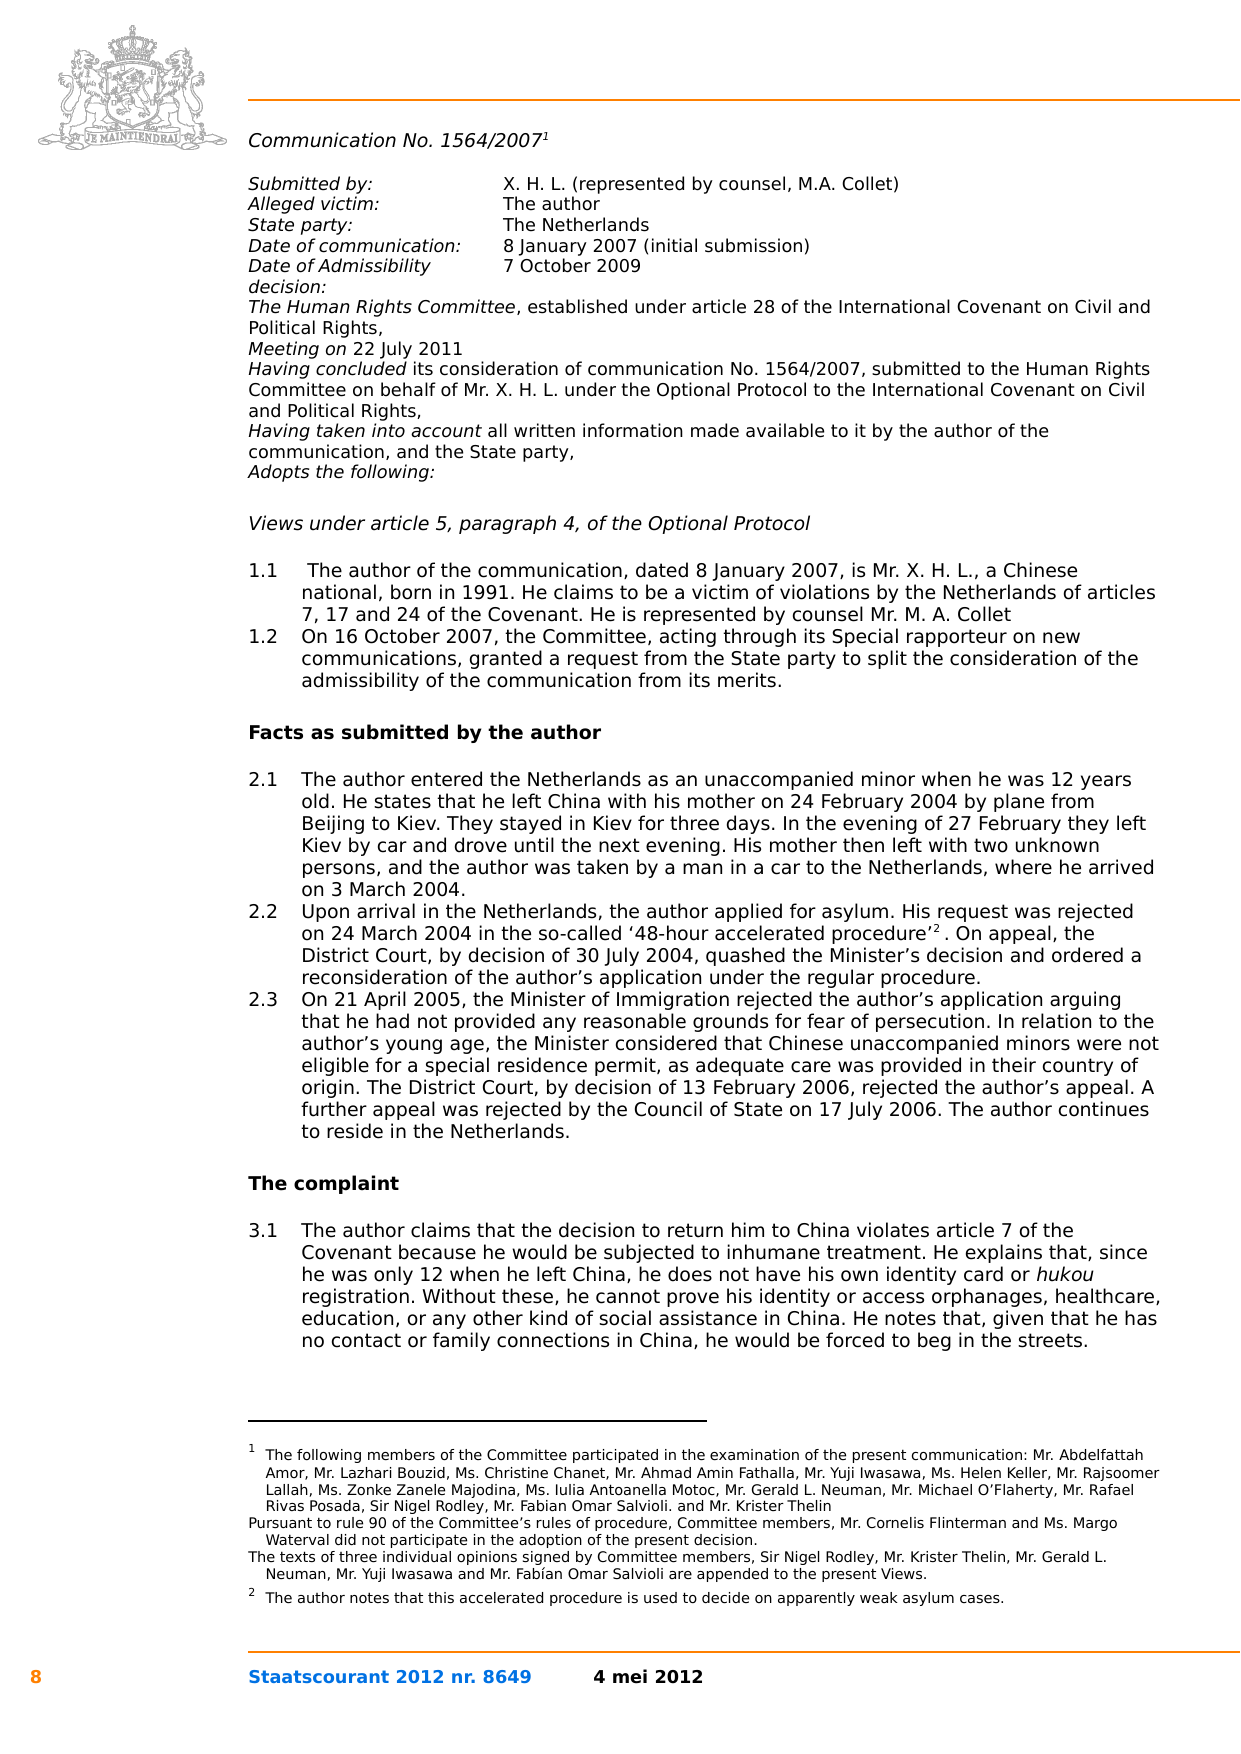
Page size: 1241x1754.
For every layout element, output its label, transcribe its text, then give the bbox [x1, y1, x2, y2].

table_cell Having concluded its consideration of communication No. 1564/2007, submitted to the Human Rights Committee on behalf of Mr. X. H. L. under the Optional Protocol to the International Covenant on Civil and Political Rights, [248, 359, 1163, 421]
text 1.2 On 16 October 2007, the Committee, acting through its Special rapporteur on new communications, granted a request from the State party to split the consideration of the admissibility of the communication from its merits. [248, 626, 1163, 692]
table_cell State party: [248, 215, 497, 236]
text The following members of the Committee participated in the examination of the present communication: Mr. Abdelfattah Amor, Mr. Lazhari Bouzid, Ms. Christine Chanet, Mr. Ahmad Amin Fathalla, Mr. Yuji Iwasawa, Ms. Helen Keller, Mr. Rajsoomer Lallah, Ms. Zonke Zanele Majodina, Ms. Iulia Antoanella Motoc, Mr. Gerald L. Neuman, Mr. Michael O’Flaherty, Mr. Rafael Rivas Posada, Sir Nigel Rodley, Mr. Fabian Omar Salvioli. and Mr. Krister Thelin [248, 1443, 1163, 1515]
table_cell 7 October 2009 [497, 256, 1163, 297]
table_header X. H. L. (represented by counsel, M.A. Collet) [497, 174, 1163, 194]
text The texts of three individual opinions signed by Committee members, Sir Nigel Rodley, Mr. Krister Thelin, Mr. Gerald L. Neuman, Mr. Yuji Iwasawa and Mr. Fabían Omar Salvioli are appended to the present Views. [248, 1549, 1163, 1583]
text The author notes that this accelerated procedure is used to decide on apparently weak asylum cases. [248, 1586, 1163, 1608]
table_cell The Netherlands [497, 215, 1163, 236]
table_cell Date of Admissibility decision: [248, 256, 497, 297]
table_cell Having taken into account all written information made available to it by the author of the communication, and the State party, [248, 421, 1163, 462]
subtitle Communication No. 1564/2007 [248, 130, 1163, 152]
text 2.2 Upon arrival in the Netherlands, the author applied for asylum. His request was rejected on 24 March 2004 in the so-called ‘48-hour accelerated procedure’. On appeal, the District Court, by decision of 30 July 2004, quashed the Minister’s decision and ordered a reconsideration of the author’s application under the regular procedure. [248, 901, 1163, 989]
table_cell Alleged victim: [248, 194, 497, 215]
table_header Submitted by: [248, 174, 497, 194]
text 2.1 The author entered the Netherlands as an unaccompanied minor when he was 12 years old. He states that he left China with his mother on 24 February 2004 by plane from Beijing to Kiev. They stayed in Kiev for three days. In the evening of 27 February they left Kiev by car and drove until the next evening. His mother then left with two unknown persons, and the author was taken by a man in a car to the Netherlands, where he arrived on 3 March 2004. [248, 769, 1163, 901]
text 2.3 On 21 April 2005, the Minister of Immigration rejected the author’s application arguing that he had not provided any reasonable grounds for fear of persecution. In relation to the author’s young age, the Minister considered that Chinese unaccompanied minors were not eligible for a special residence permit, as adequate care was provided in their country of origin. The District Court, by decision of 13 February 2006, rejected the author’s appeal. A further appeal was rejected by the Council of State on 17 July 2006. The author continues to reside in the Netherlands. [248, 989, 1163, 1143]
table_cell The author [497, 194, 1163, 215]
subtitle Views under article 5, paragraph 4, of the Optional Protocol [248, 513, 1163, 535]
table_cell Meeting on 22 July 2011 [248, 339, 1163, 359]
text 1.1 The author of the communication, dated 8 January 2007, is Mr. X. H. L., a Chinese national, born in 1991. He claims to be a victim of violations by the Netherlands of articles 7, 17 and 24 of the Covenant. He is represented by counsel Mr. M. A. Collet [248, 560, 1163, 626]
table_cell The Human Rights Committee, established under article 28 of the International Covenant on Civil and Political Rights, [248, 298, 1163, 339]
table_cell Adopts the following: [248, 463, 1163, 483]
text Pursuant to rule 90 of the Committee’s rules of procedure, Committee members, Mr. Cornelis Flinterman and Ms. Margo Waterval did not participate in the adoption of the present decision. [248, 1515, 1163, 1549]
table_cell 8 January 2007 (initial submission) [497, 236, 1163, 256]
table_cell Date of communication: [248, 236, 497, 256]
picture [38, 25, 227, 150]
subtitle The complaint [248, 1173, 1163, 1194]
subtitle Facts as submitted by the author [248, 722, 1163, 744]
text 3.1 The author claims that the decision to return him to China violates article 7 of the Covenant because he would be subjected to inhumane treatment. He explains that, since he was only 12 when he left China, he does not have his own identity card or hukou registration. Without these, he cannot prove his identity or access orphanages, healthcare, education, or any other kind of social assistance in China. He notes that, given that he has no contact or family connections in China, he would be forced to beg in the streets. [248, 1219, 1163, 1351]
